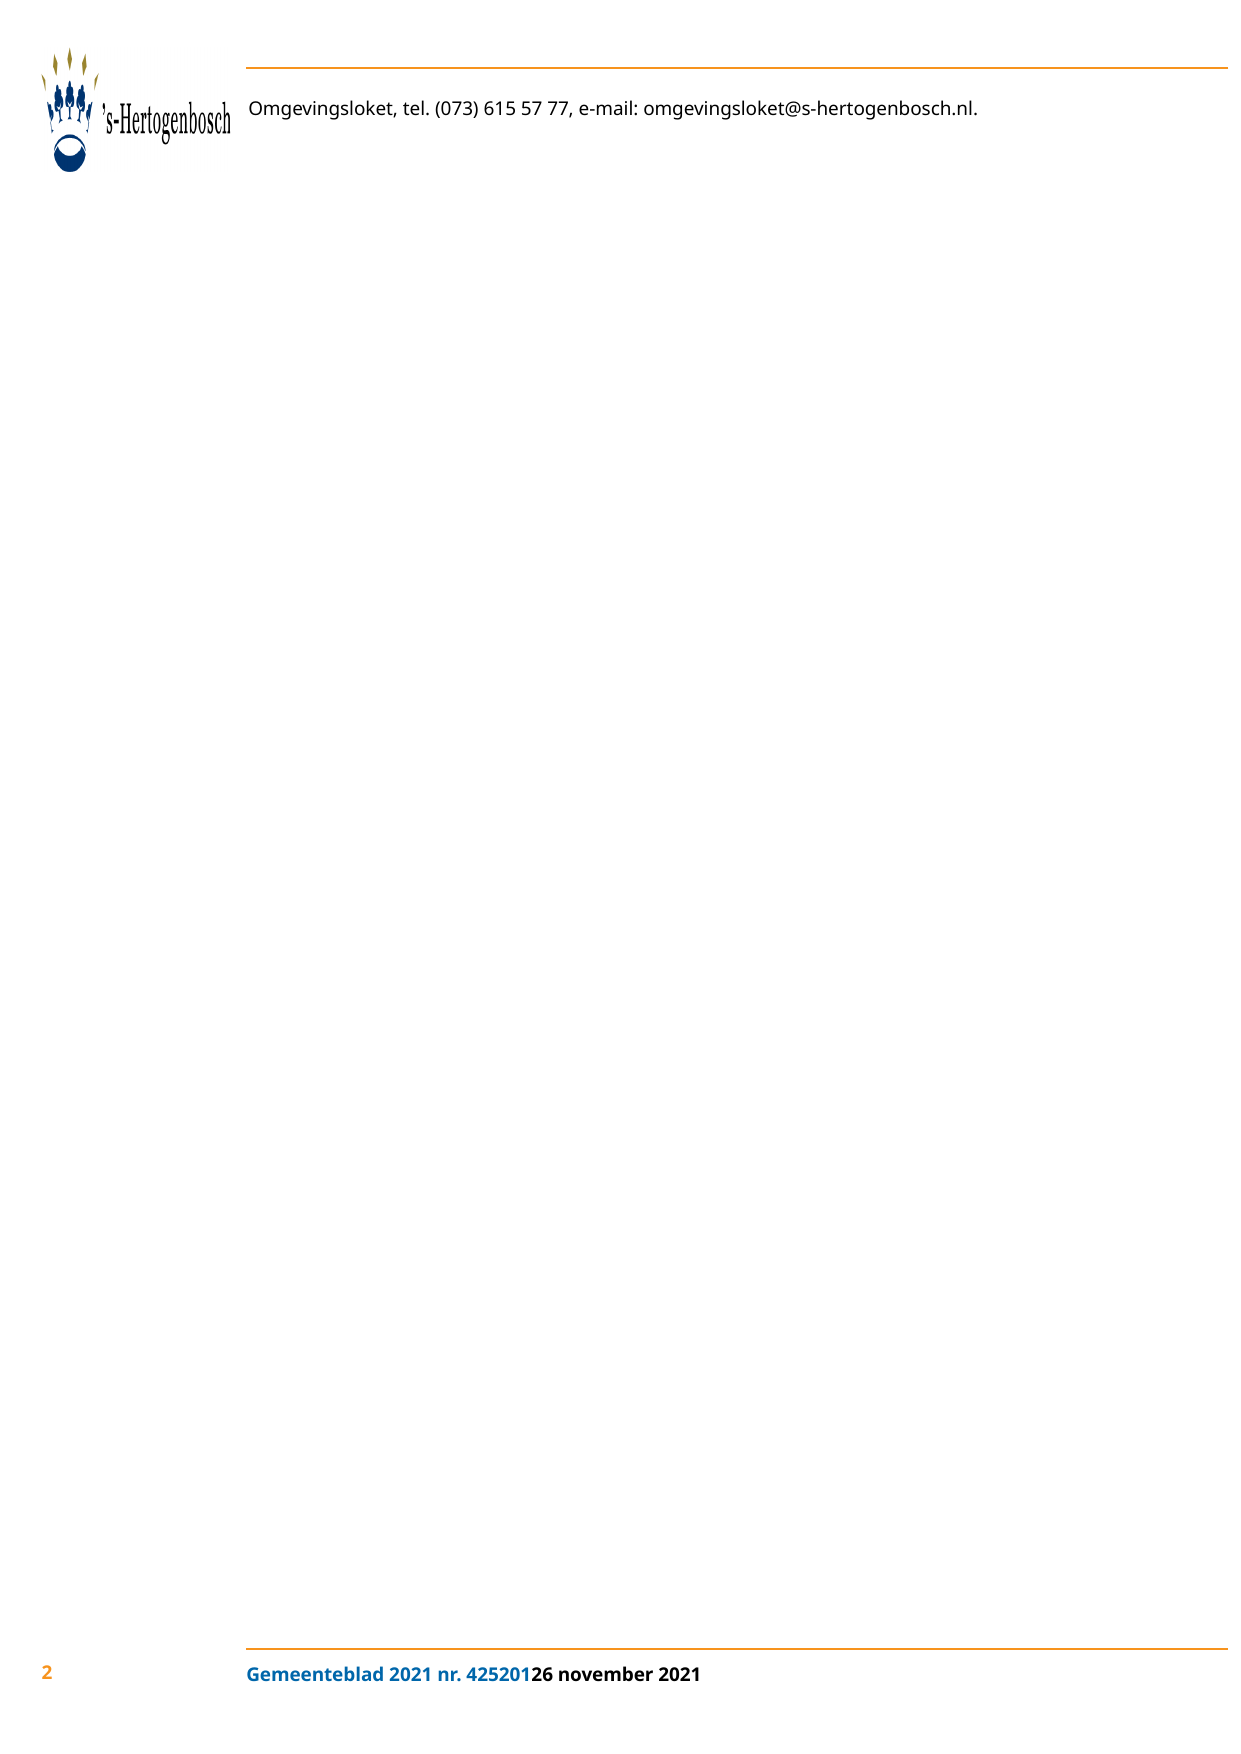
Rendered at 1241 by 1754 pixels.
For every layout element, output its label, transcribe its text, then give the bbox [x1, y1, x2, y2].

text Omgevingsloket, tel. (073) 615 57 77, e-mail: omgevingsloket@s-hertogenbosch.nl. [248, 95, 1152, 121]
picture [41, 47, 231, 172]
